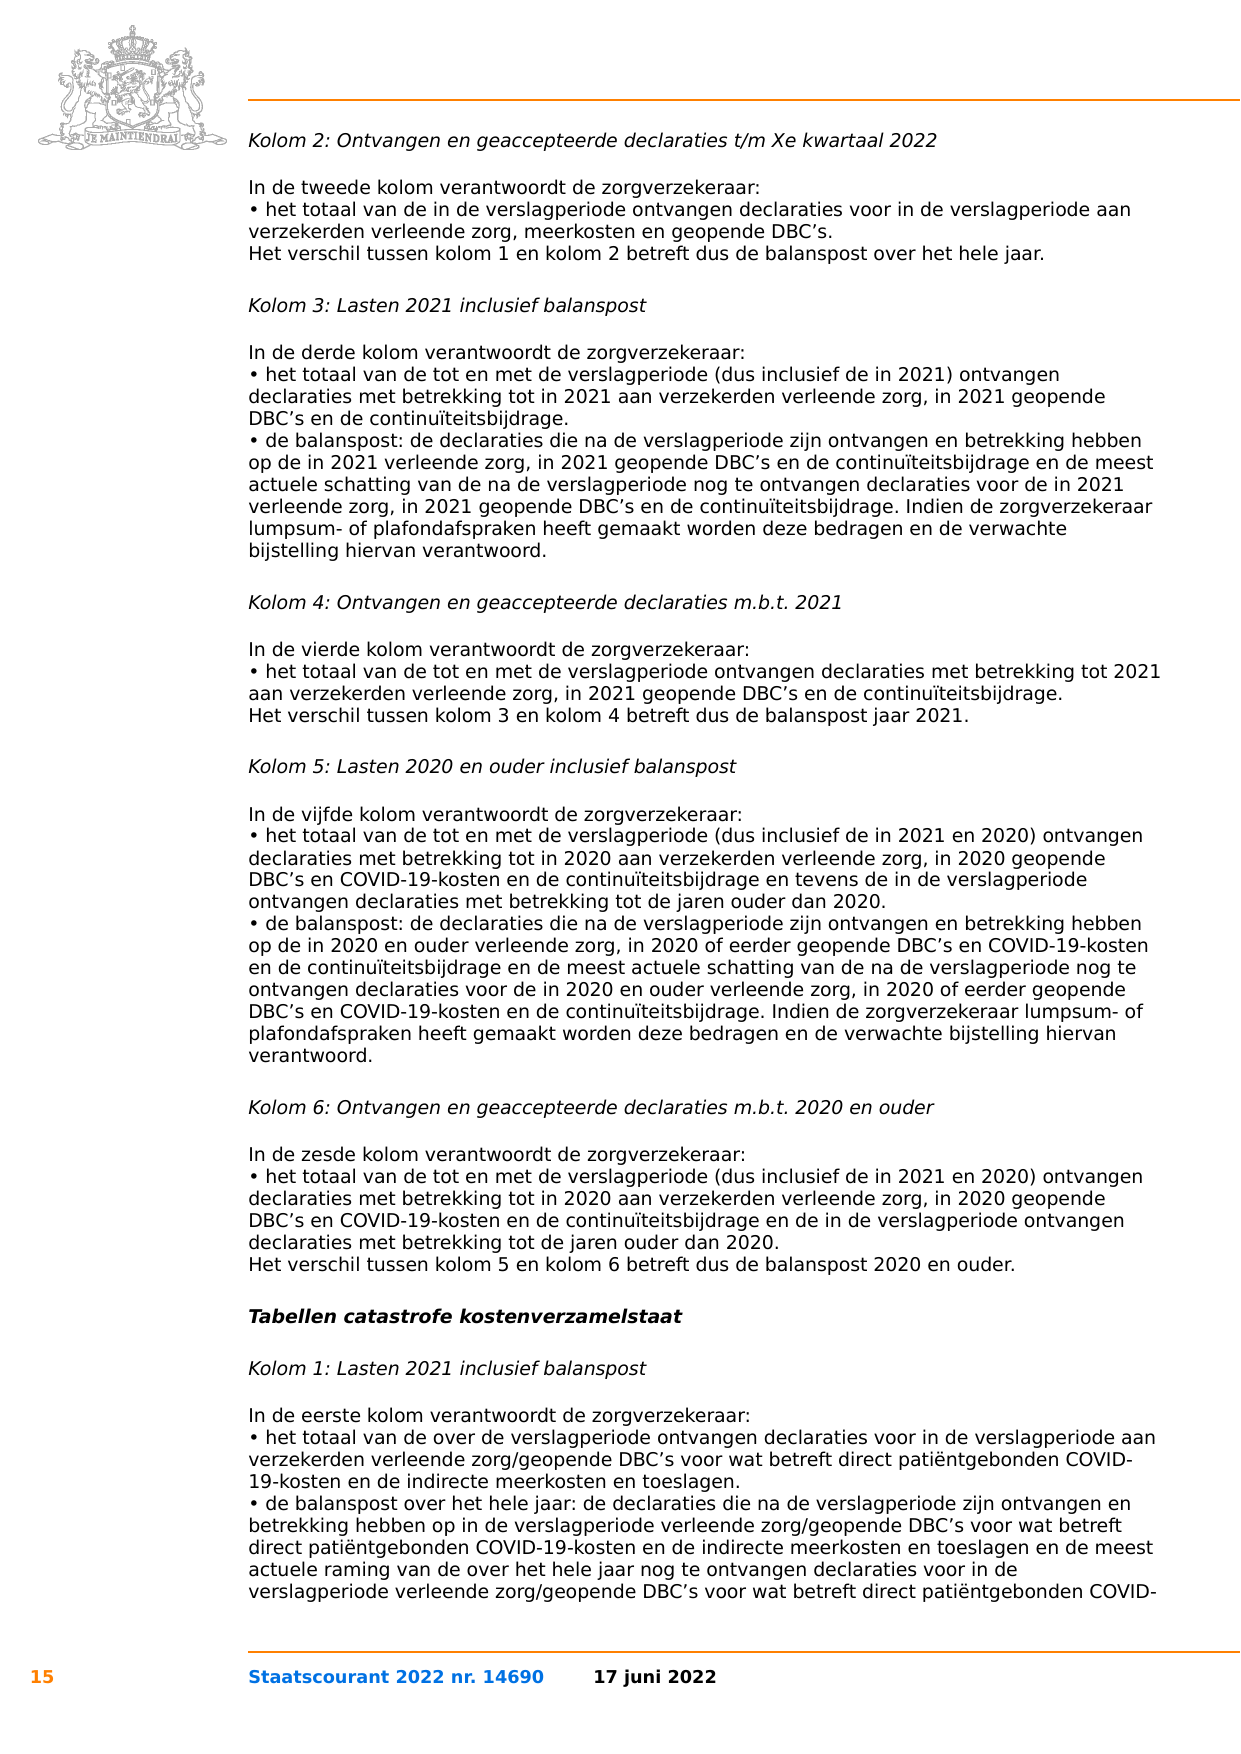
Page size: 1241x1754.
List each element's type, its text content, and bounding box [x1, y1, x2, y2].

text • het totaal van de tot en met de verslagperiode (dus inclusief de in 2021 en 2020) ontvangen declaraties met betrekking tot in 2020 aan verzekerden verleende zorg, in 2020 geopende DBC’s en COVID-19-kosten en de continuïteitsbijdrage en tevens de in de verslagperiode ontvangen declaraties met betrekking tot de jaren ouder dan 2020. [248, 825, 1163, 913]
text • het totaal van de tot en met de verslagperiode (dus inclusief de in 2021 en 2020) ontvangen declaraties met betrekking tot in 2020 aan verzekerden verleende zorg, in 2020 geopende DBC’s en COVID-19-kosten en de continuïteitsbijdrage en de in de verslagperiode ontvangen declaraties met betrekking tot de jaren ouder dan 2020. [248, 1166, 1163, 1254]
text Het verschil tussen kolom 1 en kolom 2 betreft dus de balanspost over het hele jaar. [248, 243, 1163, 265]
text • het totaal van de tot en met de verslagperiode (dus inclusief de in 2021) ontvangen declaraties met betrekking tot in 2021 aan verzekerden verleende zorg, in 2021 geopende DBC’s en de continuïteitsbijdrage. [248, 364, 1163, 430]
text In de zesde kolom verantwoordt de zorgverzekeraar: [248, 1144, 1163, 1166]
subtitle Kolom 2: Ontvangen en geaccepteerde declaraties t/m Xe kwartaal 2022 [248, 130, 1163, 152]
subtitle Kolom 3: Lasten 2021 inclusief balanspost [248, 295, 1163, 317]
text In de eerste kolom verantwoordt de zorgverzekeraar: [248, 1405, 1163, 1427]
subtitle Kolom 1: Lasten 2021 inclusief balanspost [248, 1358, 1163, 1380]
subtitle Kolom 6: Ontvangen en geaccepteerde declaraties m.b.t. 2020 en ouder [248, 1097, 1163, 1119]
text • de balanspost over het hele jaar: de declaraties die na de verslagperiode zijn ontvangen en betrekking hebben op in de verslagperiode verleende zorg/geopende DBC’s voor wat betreft direct patiëntgebonden COVID-19-kosten en de indirecte meerkosten en toeslagen en de meest actuele raming van de over het hele jaar nog te ontvangen declaraties voor in de verslagperiode verleende zorg/geopende DBC’s voor wat betreft direct patiëntgebonden COVID- [248, 1493, 1163, 1603]
subtitle Kolom 4: Ontvangen en geaccepteerde declaraties m.b.t. 2021 [248, 592, 1163, 613]
text • het totaal van de tot en met de verslagperiode ontvangen declaraties met betrekking tot 2021 aan verzekerden verleende zorg, in 2021 geopende DBC’s en de continuïteitsbijdrage. [248, 661, 1163, 704]
text • het totaal van de over de verslagperiode ontvangen declaraties voor in de verslagperiode aan verzekerden verleende zorg/geopende DBC’s voor wat betreft direct patiëntgebonden COVID-19-kosten en de indirecte meerkosten en toeslagen. [248, 1427, 1163, 1493]
picture [38, 25, 227, 150]
subtitle Kolom 5: Lasten 2020 en ouder inclusief balanspost [248, 756, 1163, 778]
text • de balanspost: de declaraties die na de verslagperiode zijn ontvangen en betrekking hebben op de in 2021 verleende zorg, in 2021 geopende DBC’s en de continuïteitsbijdrage en de meest actuele schatting van de na de verslagperiode nog te ontvangen declaraties voor de in 2021 verleende zorg, in 2021 geopende DBC’s en de continuïteitsbijdrage. Indien de zorgverzekeraar lumpsum- of plafondafspraken heeft gemaakt worden deze bedragen en de verwachte bijstelling hiervan verantwoord. [248, 430, 1163, 562]
subtitle Tabellen catastrofe kostenverzamelstaat [248, 1306, 1163, 1328]
text Het verschil tussen kolom 3 en kolom 4 betreft dus de balanspost jaar 2021. [248, 704, 1163, 726]
text In de tweede kolom verantwoordt de zorgverzekeraar: [248, 177, 1163, 199]
text In de derde kolom verantwoordt de zorgverzekeraar: [248, 342, 1163, 364]
text In de vierde kolom verantwoordt de zorgverzekeraar: [248, 638, 1163, 661]
text In de vijfde kolom verantwoordt de zorgverzekeraar: [248, 803, 1163, 825]
text • het totaal van de in de verslagperiode ontvangen declaraties voor in de verslagperiode aan verzekerden verleende zorg, meerkosten en geopende DBC’s. [248, 199, 1163, 243]
text • de balanspost: de declaraties die na de verslagperiode zijn ontvangen en betrekking hebben op de in 2020 en ouder verleende zorg, in 2020 of eerder geopende DBC’s en COVID-19-kosten en de continuïteitsbijdrage en de meest actuele schatting van de na de verslagperiode nog te ontvangen declaraties voor de in 2020 en ouder verleende zorg, in 2020 of eerder geopende DBC’s en COVID-19-kosten en de continuïteitsbijdrage. Indien de zorgverzekeraar lumpsum- of plafondafspraken heeft gemaakt worden deze bedragen en de verwachte bijstelling hiervan verantwoord. [248, 913, 1163, 1067]
text Het verschil tussen kolom 5 en kolom 6 betreft dus de balanspost 2020 en ouder. [248, 1254, 1163, 1276]
